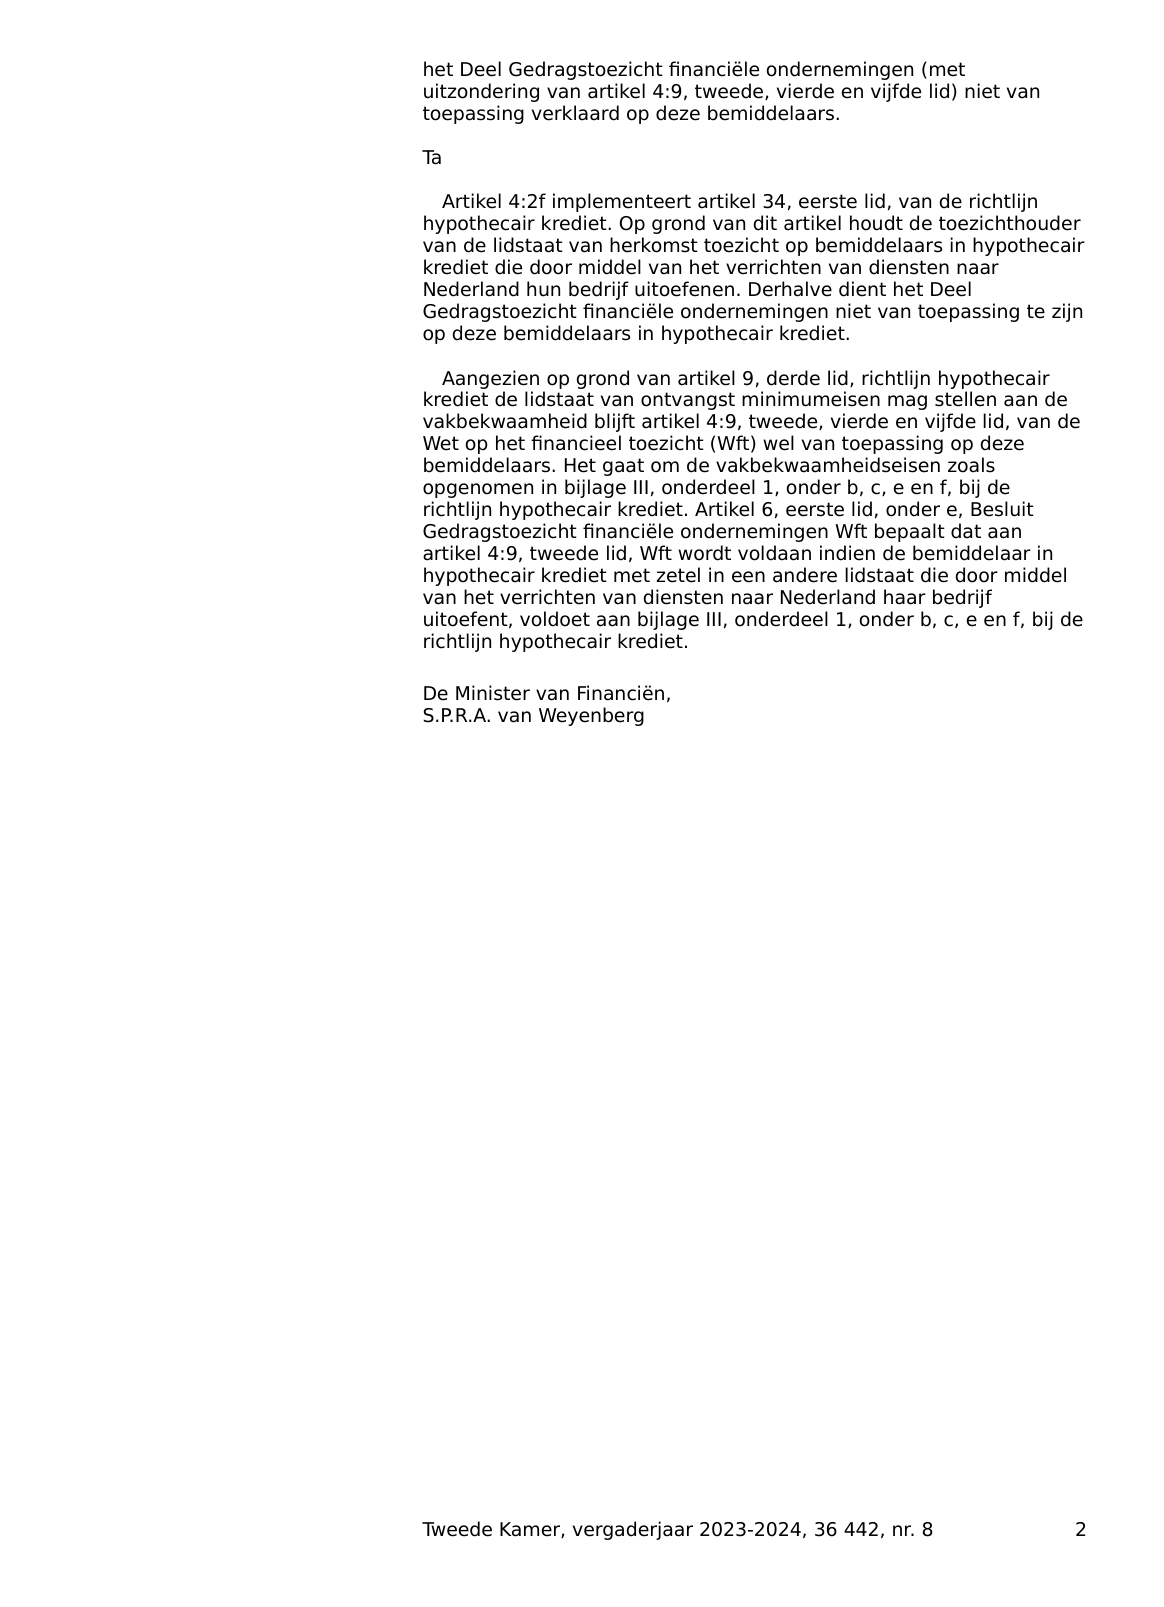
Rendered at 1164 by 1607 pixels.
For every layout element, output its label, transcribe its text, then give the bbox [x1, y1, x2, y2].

text Aangezien op grond van artikel 9, derde lid, richtlijn hypothecair krediet de lidstaat van ontvangst minimumeisen mag stellen aan de vakbekwaamheid blijft artikel 4:9, tweede, vierde en vijfde lid, van de Wet op het financieel toezicht (Wft) wel van toepassing op deze bemiddelaars. Het gaat om de vakbekwaamheidseisen zoals opgenomen in bijlage III, onderdeel 1, onder b, c, e en f, bij de richtlijn hypothecair krediet. Artikel 6, eerste lid, onder e, Besluit Gedragstoezicht financiële ondernemingen Wft bepaalt dat aan artikel 4:9, tweede lid, Wft wordt voldaan indien de bemiddelaar in hypothecair krediet met zetel in een andere lidstaat die door middel van het verrichten van diensten naar Nederland haar bedrijf uitoefent, voldoet aan bijlage III, onderdeel 1, onder b, c, e en f, bij de richtlijn hypothecair krediet. [422, 367, 1087, 653]
text De Minister van Financiën, S.P.R.A. van Weyenberg [422, 683, 1087, 727]
subtitle Ta [422, 147, 1087, 169]
text Artikel 4:2f implementeert artikel 34, eerste lid, van de richtlijn hypothecair krediet. Op grond van dit artikel houdt de toezichthouder van de lidstaat van herkomst toezicht op bemiddelaars in hypothecair krediet die door middel van het verrichten van diensten naar Nederland hun bedrijf uitoefenen. Derhalve dient het Deel Gedragstoezicht financiële ondernemingen niet van toepassing te zijn op deze bemiddelaars in hypothecair krediet. [422, 191, 1087, 345]
text het Deel Gedragstoezicht financiële ondernemingen (met uitzondering van artikel 4:9, tweede, vierde en vijfde lid) niet van toepassing verklaard op deze bemiddelaars. [422, 59, 1087, 125]
